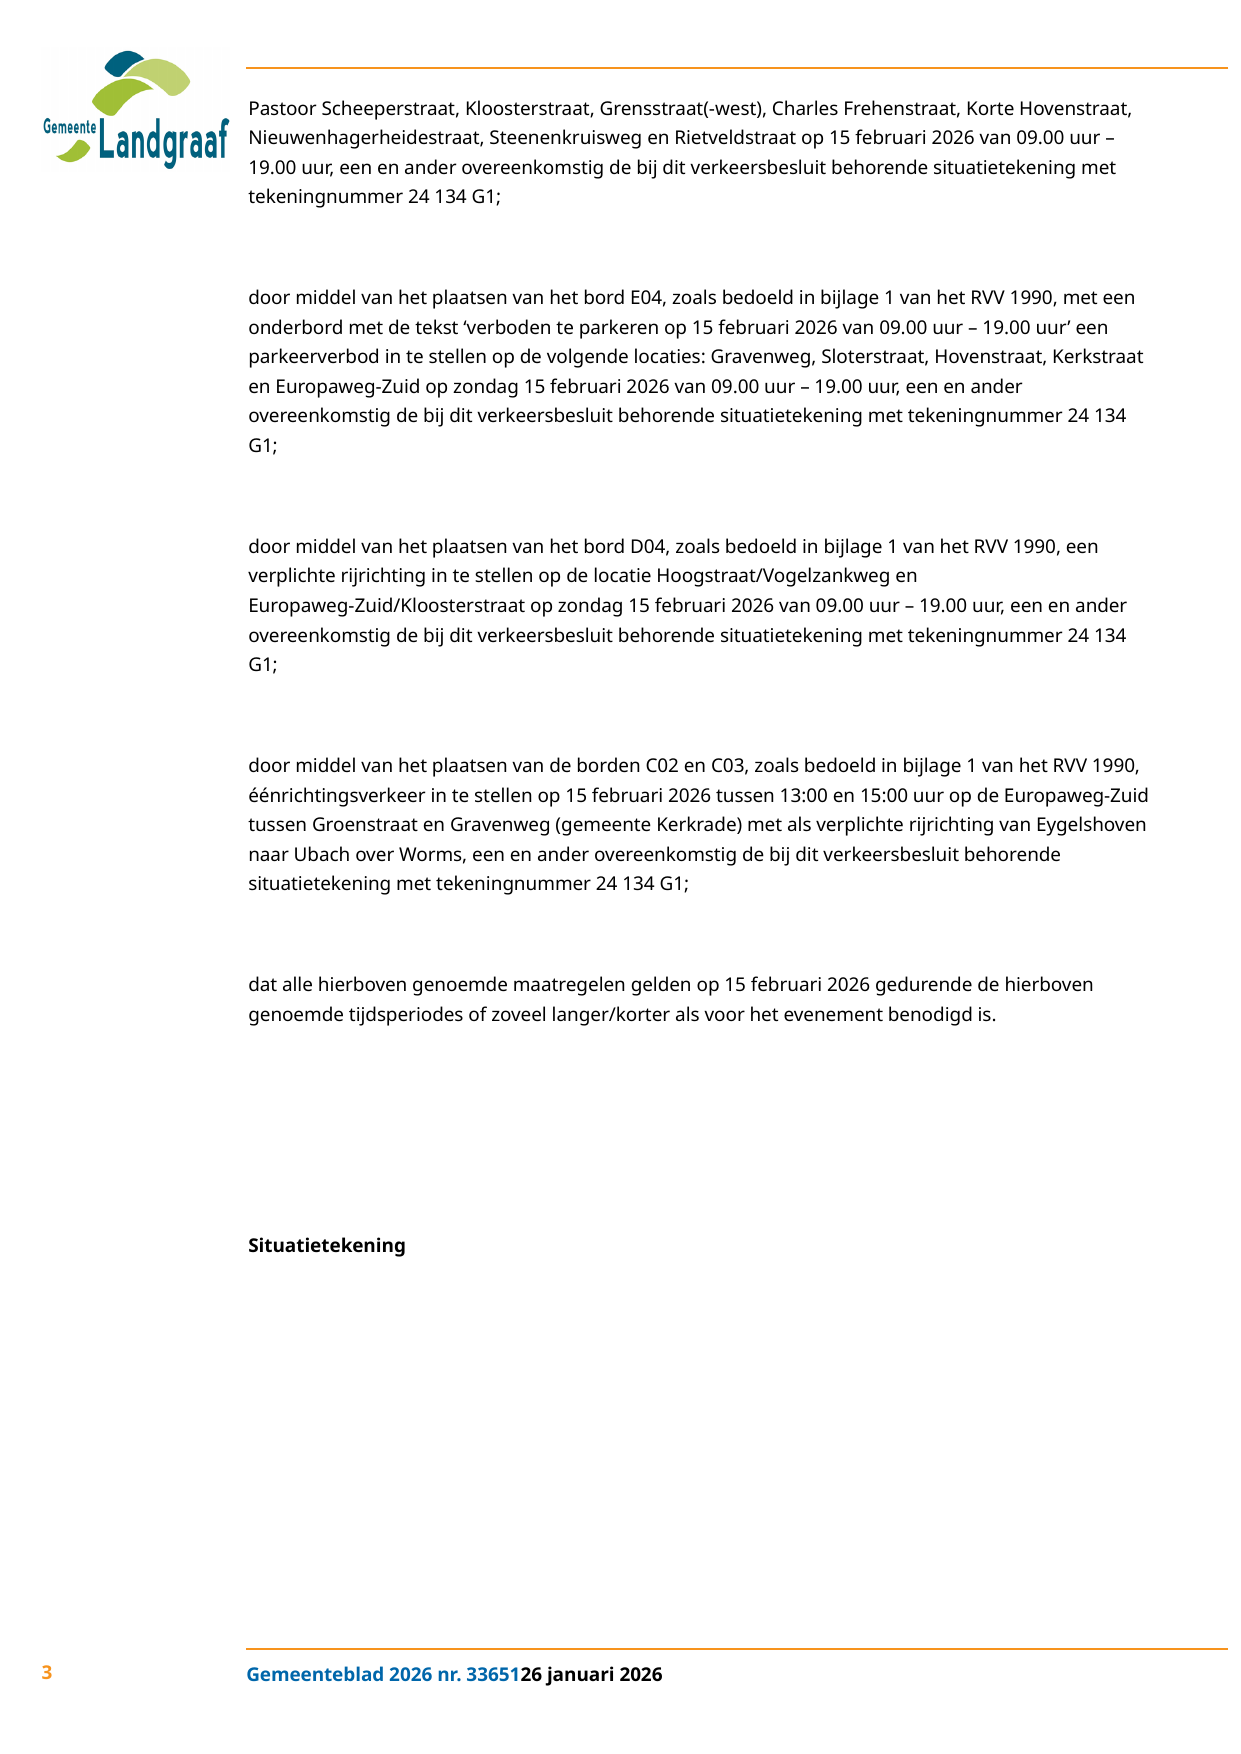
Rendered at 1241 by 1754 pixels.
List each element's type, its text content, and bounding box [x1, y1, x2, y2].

text Pastoor Scheeperstraat, Kloosterstraat, Grensstraat(-west), Charles Frehenstraat, Korte Hovenstraat, Nieuwenhagerheidestraat, Steenenkruisweg en Rietveldstraat op 15 februari 2026 van 09.00 uur – 19.00 uur, een en ander overeenkomstig de bij dit verkeersbesluit behorende situatietekening met tekeningnummer 24 134 G1; [248, 95, 1152, 209]
text Situatietekening [248, 1232, 1152, 1258]
text door middel van het plaatsen van het bord E04, zoals bedoeld in bijlage 1 van het RVV 1990, met een onderbord met de tekst ‘verboden te parkeren op 15 februari 2026 van 09.00 uur – 19.00 uur’ een parkeerverbod in te stellen op de volgende locaties: Gravenweg, Sloterstraat, Hovenstraat, Kerkstraat en Europaweg-Zuid op zondag 15 februari 2026 van 09.00 uur – 19.00 uur, een en ander overeenkomstig de bij dit verkeersbesluit behorende situatietekening met tekeningnummer 24 134 G1; [248, 284, 1152, 458]
text door middel van het plaatsen van het bord D04, zoals bedoeld in bijlage 1 van het RVV 1990, een verplichte rijrichting in te stellen op de locatie Hoogstraat/Vogelzankweg en Europaweg-Zuid/Kloosterstraat op zondag 15 februari 2026 van 09.00 uur – 19.00 uur, een en ander overeenkomstig de bij dit verkeersbesluit behorende situatietekening met tekeningnummer 24 134 G1; [248, 533, 1152, 677]
text dat alle hierboven genoemde maatregelen gelden op 15 februari 2026 gedurende de hierboven genoemde tijdsperiodes of zoveel langer/korter als voor het evenement benodigd is. [248, 971, 1152, 1027]
text door middel van het plaatsen van de borden C02 en C03, zoals bedoeld in bijlage 1 van het RVV 1990, éénrichtingsverkeer in te stellen op 15 februari 2026 tussen 13:00 en 15:00 uur op de Europaweg-Zuid tussen Groenstraat en Gravenweg (gemeente Kerkrade) met als verplichte rijrichting van Eygelshoven naar Ubach over Worms, een en ander overeenkomstig de bij dit verkeersbesluit behorende situatietekening met tekeningnummer 24 134 G1; [248, 752, 1152, 896]
picture [41, 47, 231, 172]
